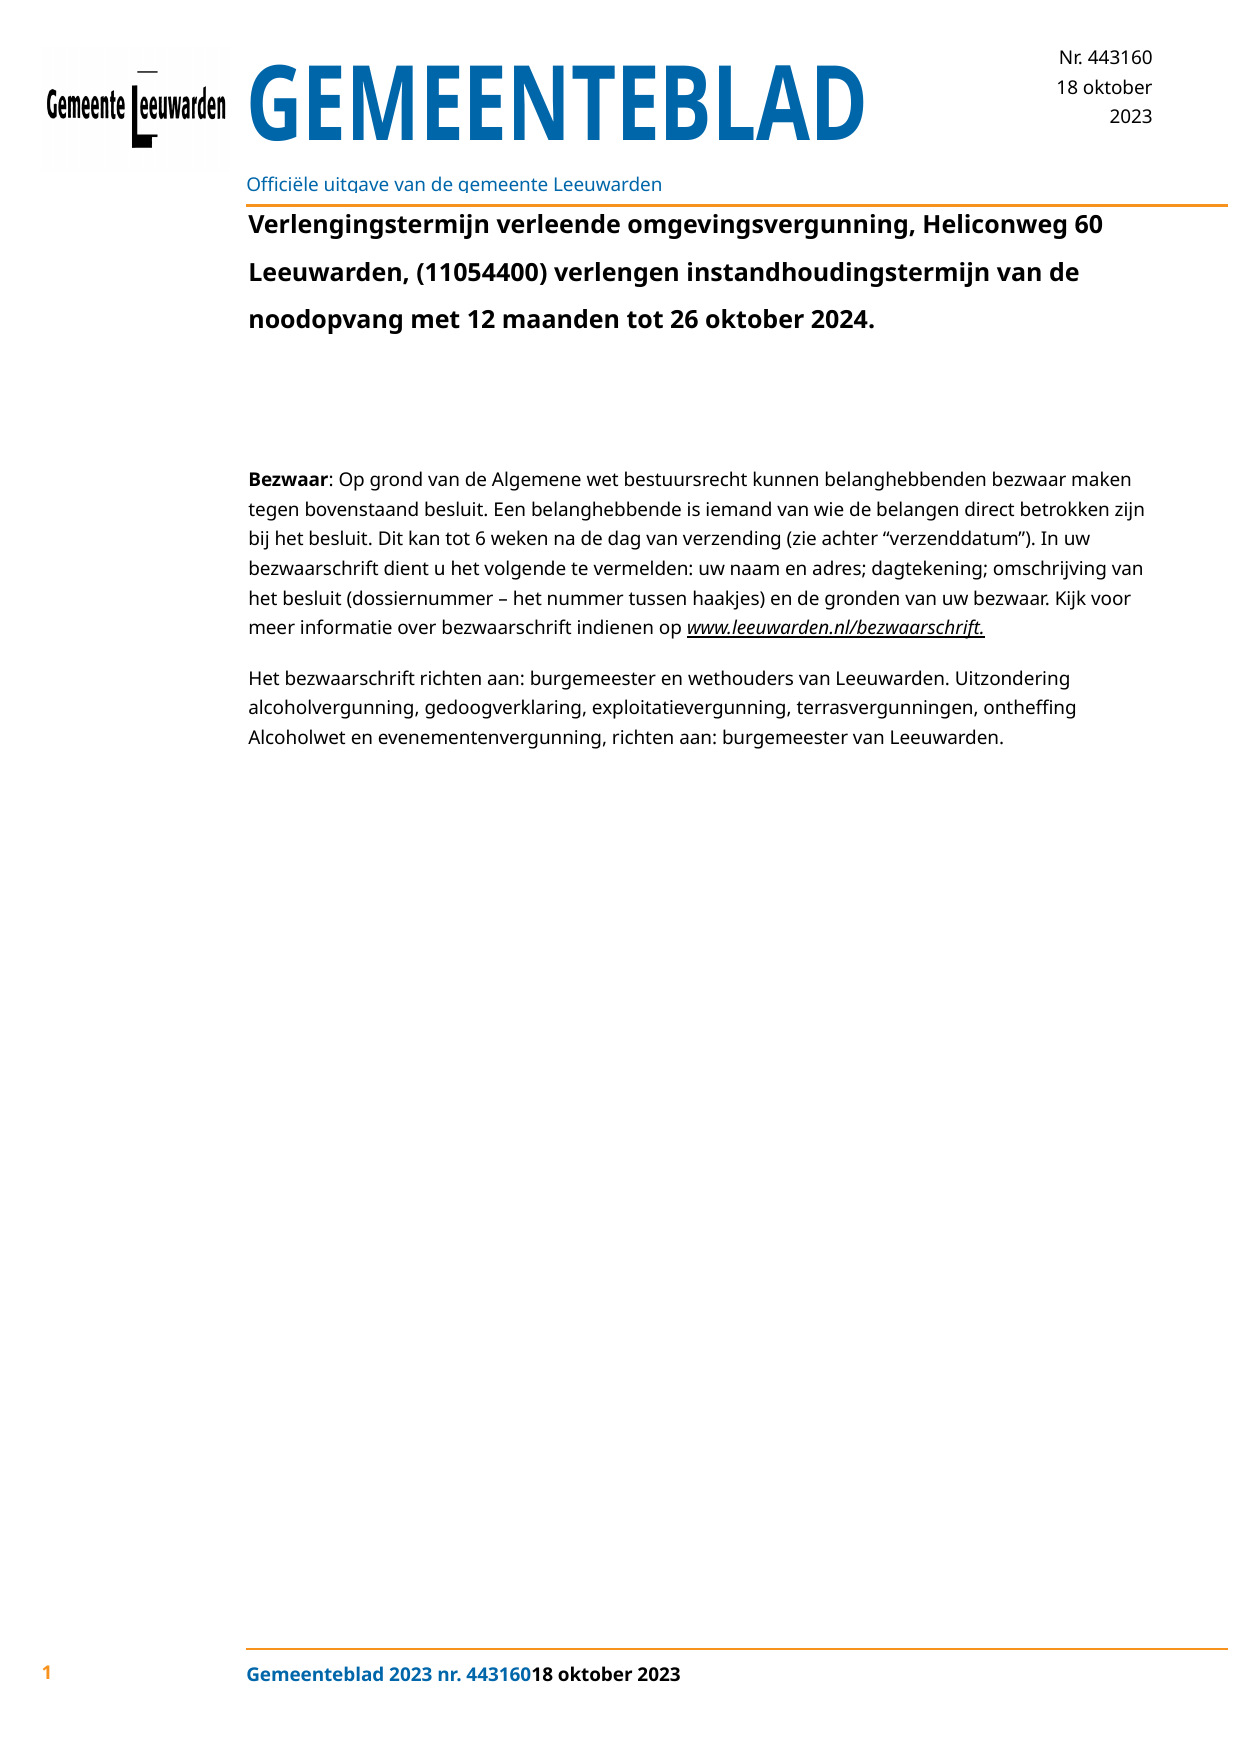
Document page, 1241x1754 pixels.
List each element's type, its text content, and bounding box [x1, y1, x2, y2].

text Verlengingstermijn verleende omgevingsvergunning, Heliconweg 60 Leeuwarden, (11054400) verlengen instandhoudingstermijn van de noodopvang met 12 maanden tot 26 oktober 2024. [248, 207, 1152, 336]
picture [41, 47, 231, 172]
text Het bezwaarschrift richten aan: burgemeester en wethouders van Leeuwarden. Uitzondering alcoholvergunning, gedoogverklaring, exploitatievergunning, terrasvergunningen, ontheffing Alcoholwet en evenementenvergunning, richten aan: burgemeester van Leeuwarden. [248, 665, 1152, 749]
text Bezwaar: Op grond van de Algemene wet bestuursrecht kunnen belanghebbenden bezwaar maken tegen bovenstaand besluit. Een belanghebbende is iemand van wie de belangen direct betrokken zijn bij het besluit. Dit kan tot 6 weken na de dag van verzending (zie achter “verzenddatum”). In uw bezwaarschrift dient u het volgende te vermelden: uw naam en adres; dagtekening; omschrijving van het besluit (dossiernummer – het nummer tussen haakjes) en de gronden van uw bezwaar. Kijk voor meer informatie over bezwaarschrift indienen op www.leeuwarden.nl/bezwaarschrift. [248, 466, 1152, 640]
